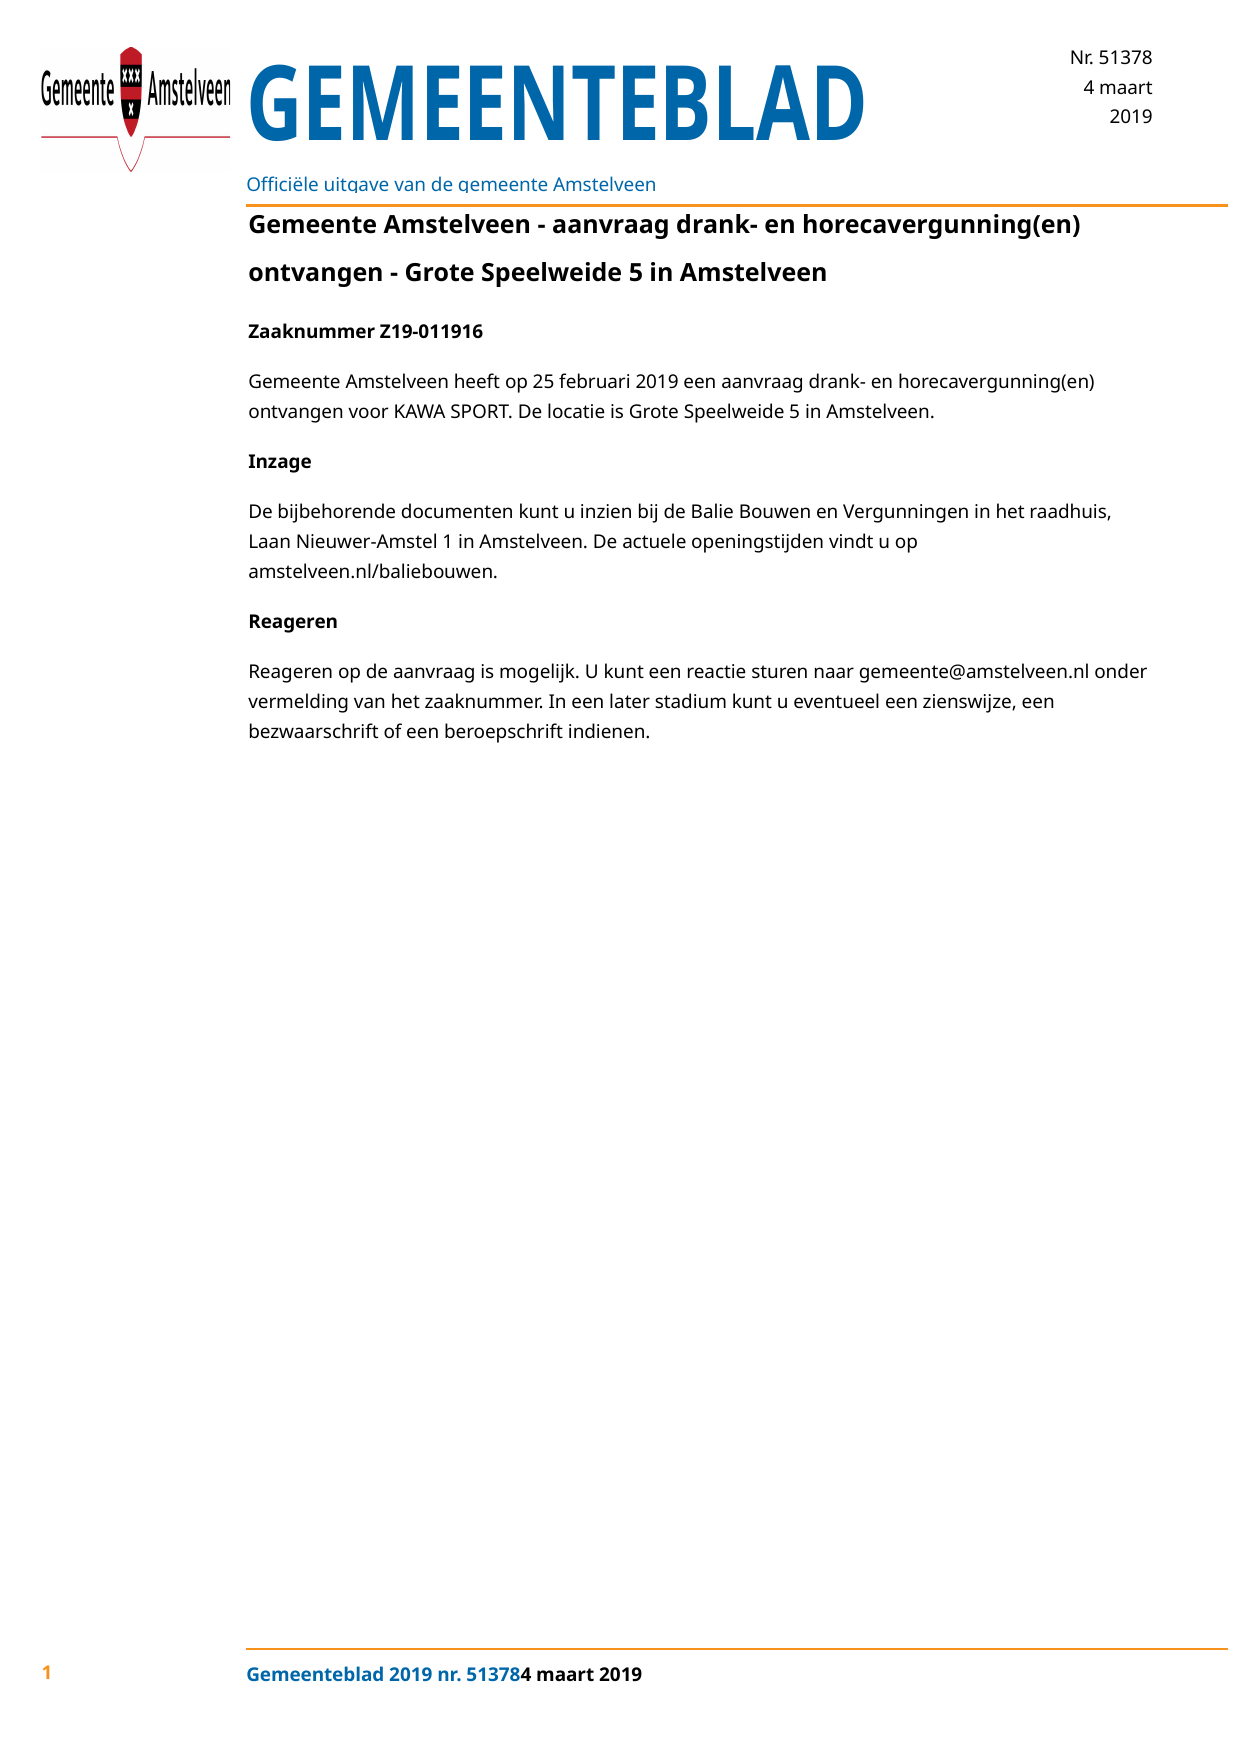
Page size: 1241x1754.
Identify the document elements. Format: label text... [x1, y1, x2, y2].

text Zaaknummer Z19-011916 [248, 318, 1152, 344]
picture [41, 47, 231, 172]
text Reageren op de aanvraag is mogelijk. U kunt een reactie sturen naar gemeente@amstelveen.nl onder vermelding van het zaaknummer. In een later stadium kunt u eventueel een zienswijze, een bezwaarschrift of een beroepschrift indienen. [248, 659, 1152, 744]
text De bijbehorende documenten kunt u inzien bij de Balie Bouwen en Vergunningen in het raadhuis, Laan Nieuwer-Amstel 1 in Amstelveen. De actuele openingstijden vindt u op amstelveen.nl/baliebouwen. [248, 499, 1152, 584]
text Reageren [248, 608, 1152, 634]
text Inzage [248, 448, 1152, 474]
text Gemeente Amstelveen - aanvraag drank- en horecavergunning(en) ontvangen - Grote Speelweide 5 in Amstelveen [248, 207, 1152, 288]
text Gemeente Amstelveen heeft op 25 februari 2019 een aanvraag drank- en horecavergunning(en) ontvangen voor KAWA SPORT. De locatie is Grote Speelweide 5 in Amstelveen. [248, 368, 1152, 424]
